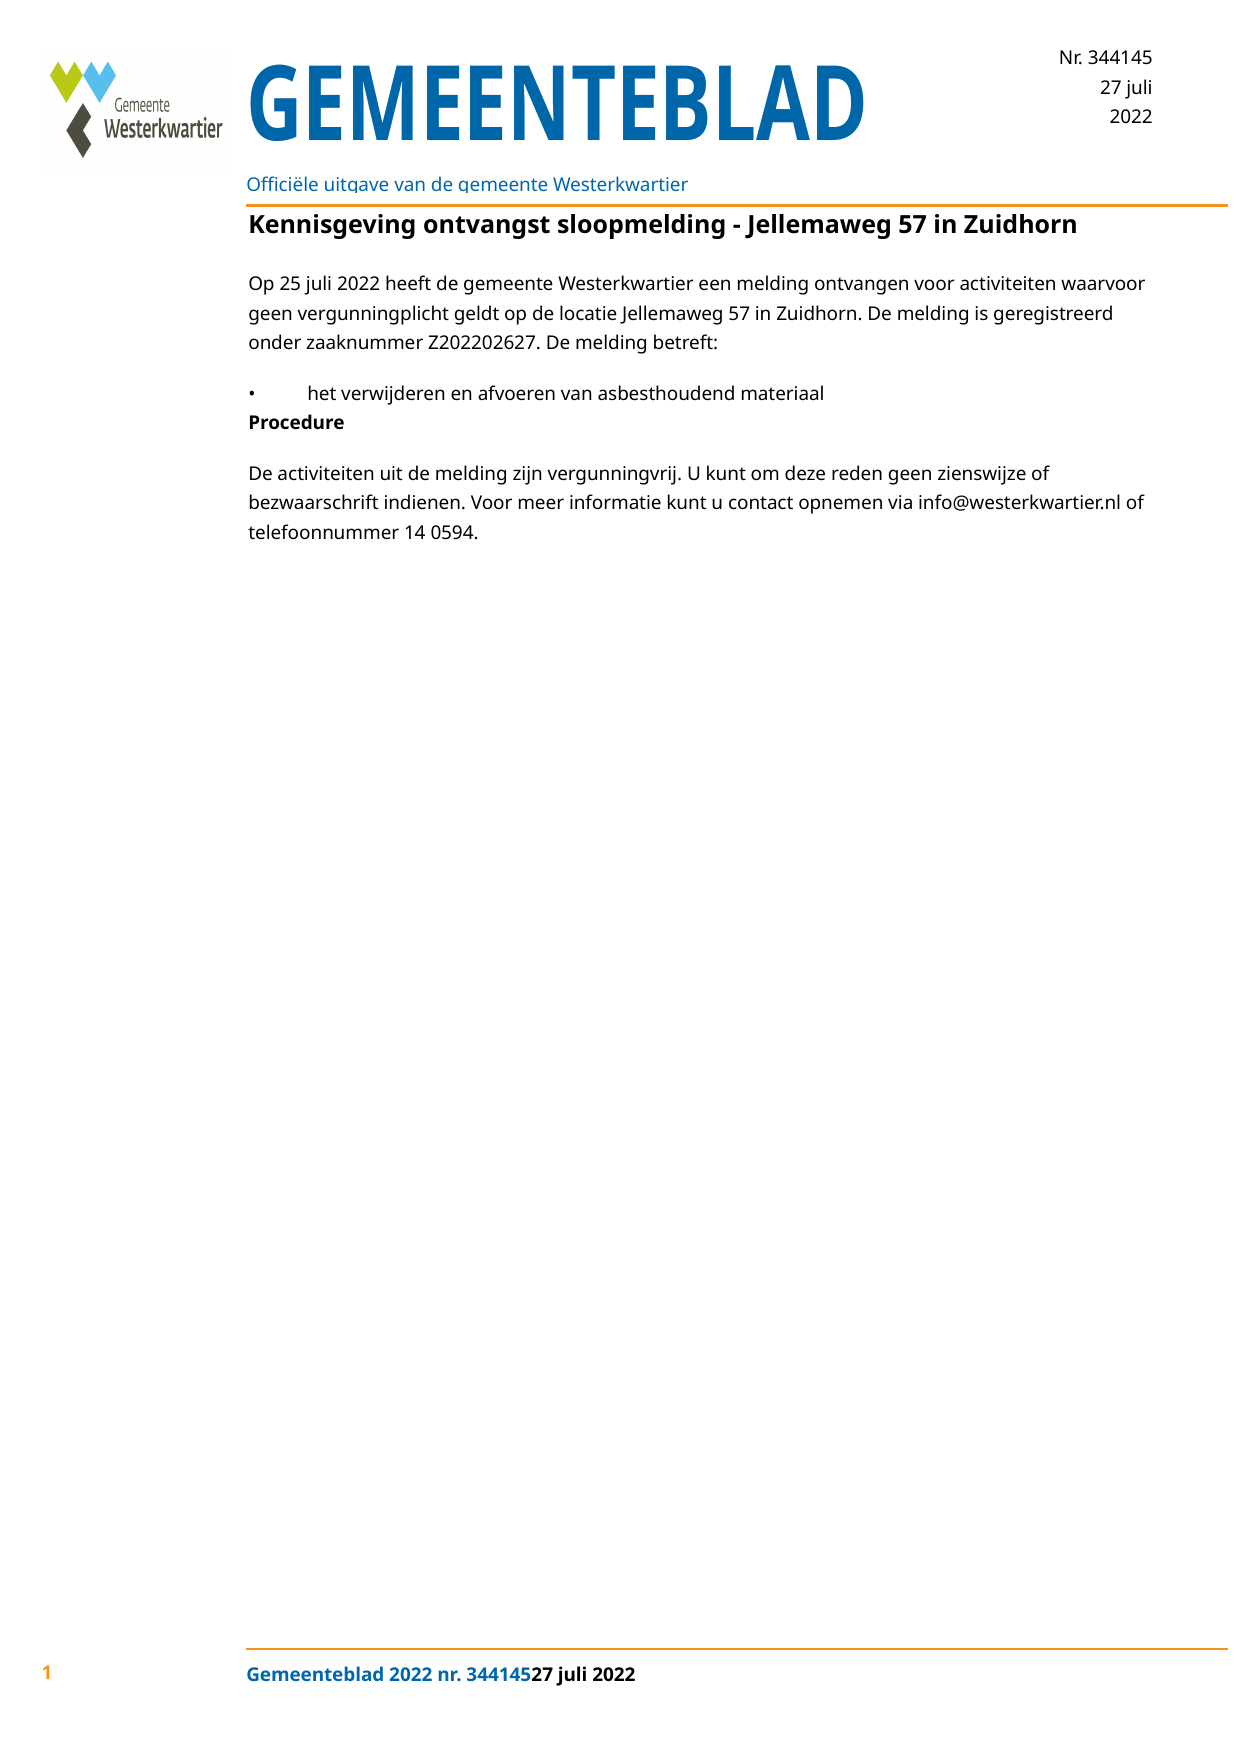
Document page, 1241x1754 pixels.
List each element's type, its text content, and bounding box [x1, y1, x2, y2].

text Op 25 juli 2022 heeft de gemeente Westerkwartier een melding ontvangen voor activiteiten waarvoor geen vergunningplicht geldt op de locatie Jellemaweg 57 in Zuidhorn. De melding is geregistreerd onder zaaknummer Z202202627. De melding betreft: [248, 270, 1152, 355]
picture [41, 47, 231, 172]
text Kennisgeving ontvangst sloopmelding - Jellemaweg 57 in Zuidhorn [248, 207, 1152, 241]
text De activiteiten uit de melding zijn vergunningvrij. U kunt om deze reden geen zienswijze of bezwaarschrift indienen. Voor meer informatie kunt u contact opnemen via info@westerkwartier.nl of telefoonnummer 14 0594. [248, 460, 1152, 545]
text Procedure [248, 409, 1152, 435]
list het verwijderen en afvoeren van asbesthoudend materiaal [248, 380, 1152, 406]
